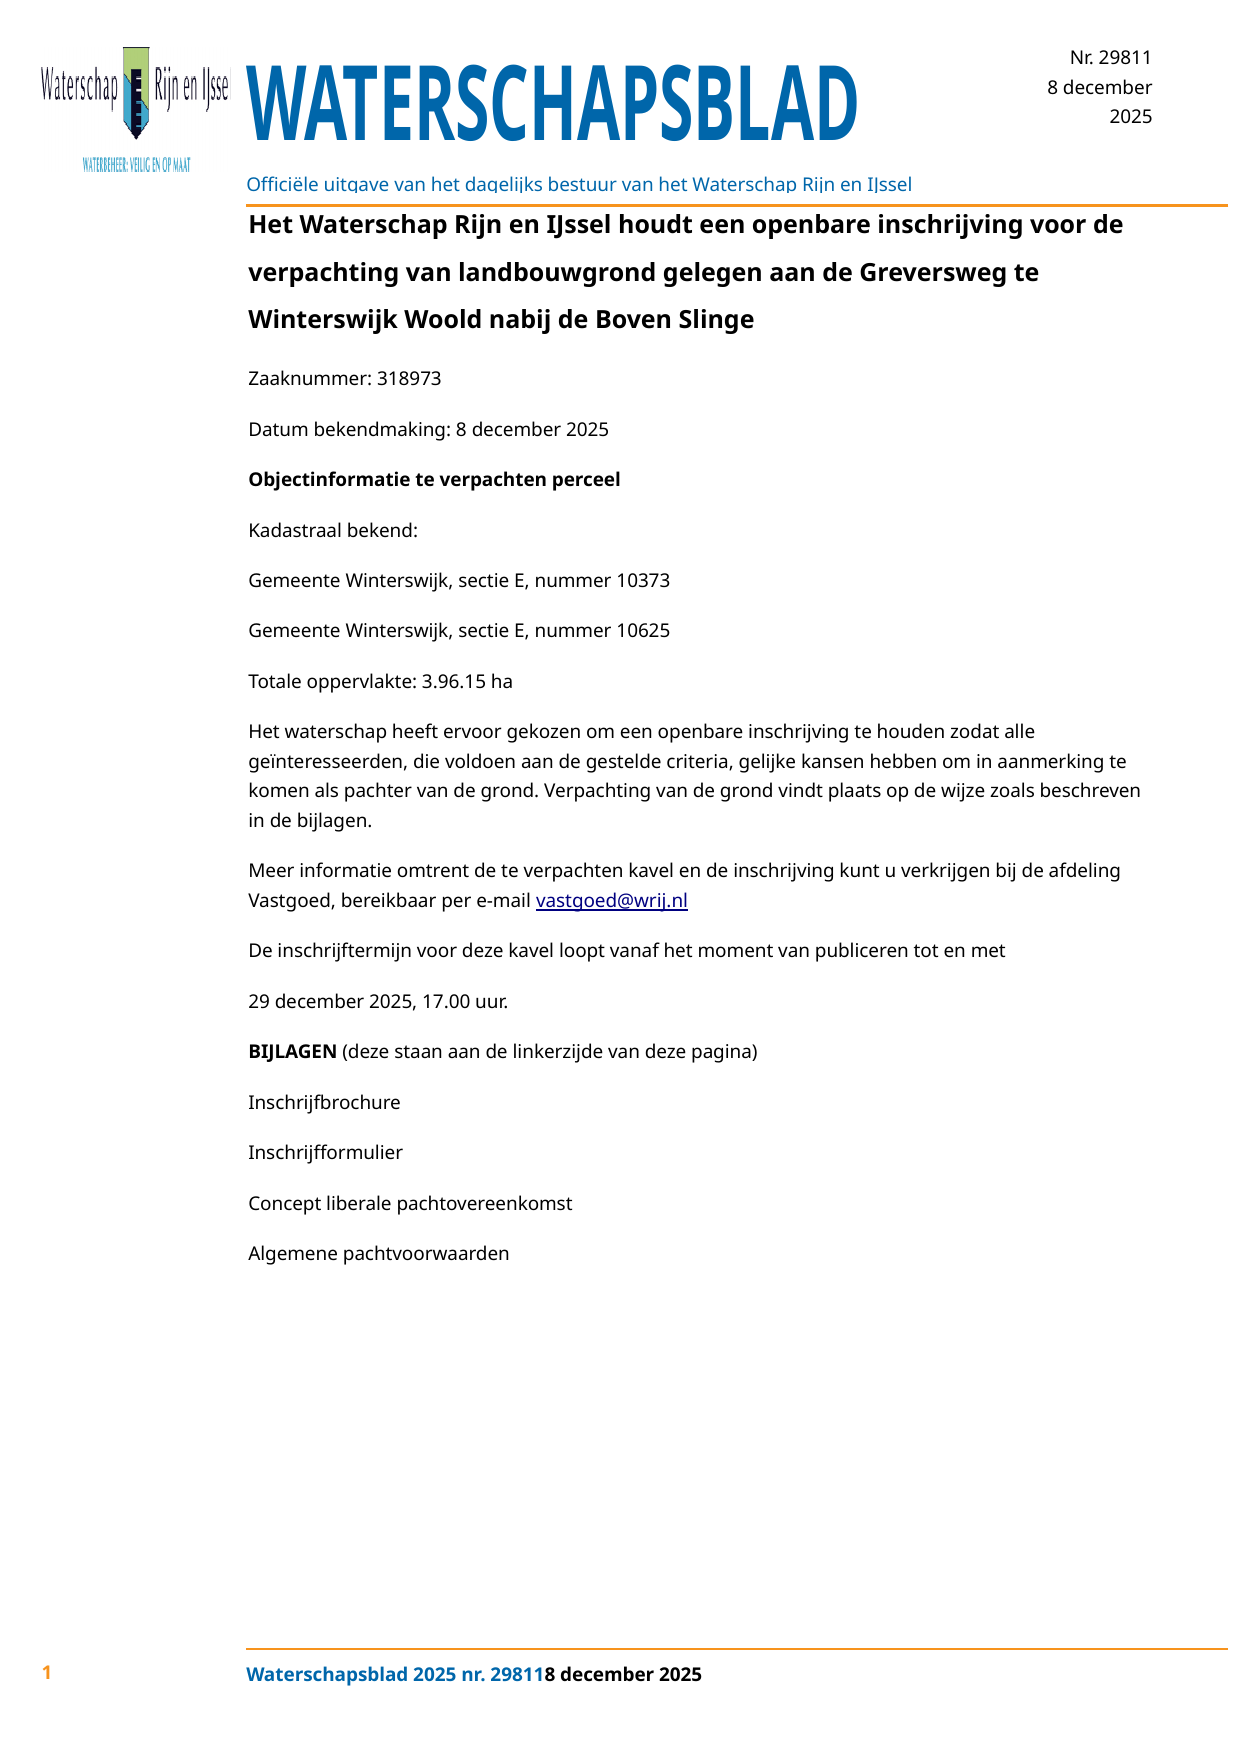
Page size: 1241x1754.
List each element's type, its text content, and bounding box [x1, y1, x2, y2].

text Het waterschap heeft ervoor gekozen om een openbare inschrijving te houden zodat alle geïnteresseerden, die voldoen aan de gestelde criteria, gelijke kansen hebben om in aanmerking te komen als pachter van de grond. Verpachting van de grond vindt plaats op de wijze zoals beschreven in de bijlagen. [248, 718, 1152, 833]
text Het Waterschap Rijn en IJssel houdt een openbare inschrijving voor de verpachting van landbouwgrond gelegen aan de Greversweg te Winterswijk Woold nabij de Boven Slinge [248, 207, 1152, 336]
text Gemeente Winterswijk, sectie E, nummer 10373 [248, 567, 1152, 593]
text Inschrijfformulier [248, 1139, 1152, 1165]
text Kadastraal bekend: [248, 517, 1152, 542]
text Datum bekendmaking: 8 december 2025 [248, 416, 1152, 442]
text BIJLAGEN (deze staan aan de linkerzijde van deze pagina) [248, 1038, 1152, 1064]
text Algemene pachtvoorwaarden [248, 1240, 1152, 1266]
text Objectinformatie te verpachten perceel [248, 466, 1152, 492]
text Inschrijfbrochure [248, 1089, 1152, 1114]
text Zaaknummer: 318973 [248, 366, 1152, 391]
text De inschrijftermijn voor deze kavel loopt vanaf het moment van publiceren tot en met [248, 938, 1152, 963]
text 29 december 2025, 17.00 uur. [248, 988, 1152, 1014]
picture [41, 47, 231, 172]
text Totale oppervlakte: 3.96.15 ha [248, 668, 1152, 694]
text Meer informatie omtrent de te verpachten kavel en de inschrijving kunt u verkrijgen bij de afdeling Vastgoed, bereikbaar per e-mail vastgoed@wrij.nl [248, 858, 1152, 913]
text Concept liberale pachtovereenkomst [248, 1190, 1152, 1215]
text Gemeente Winterswijk, sectie E, nummer 10625 [248, 618, 1152, 643]
